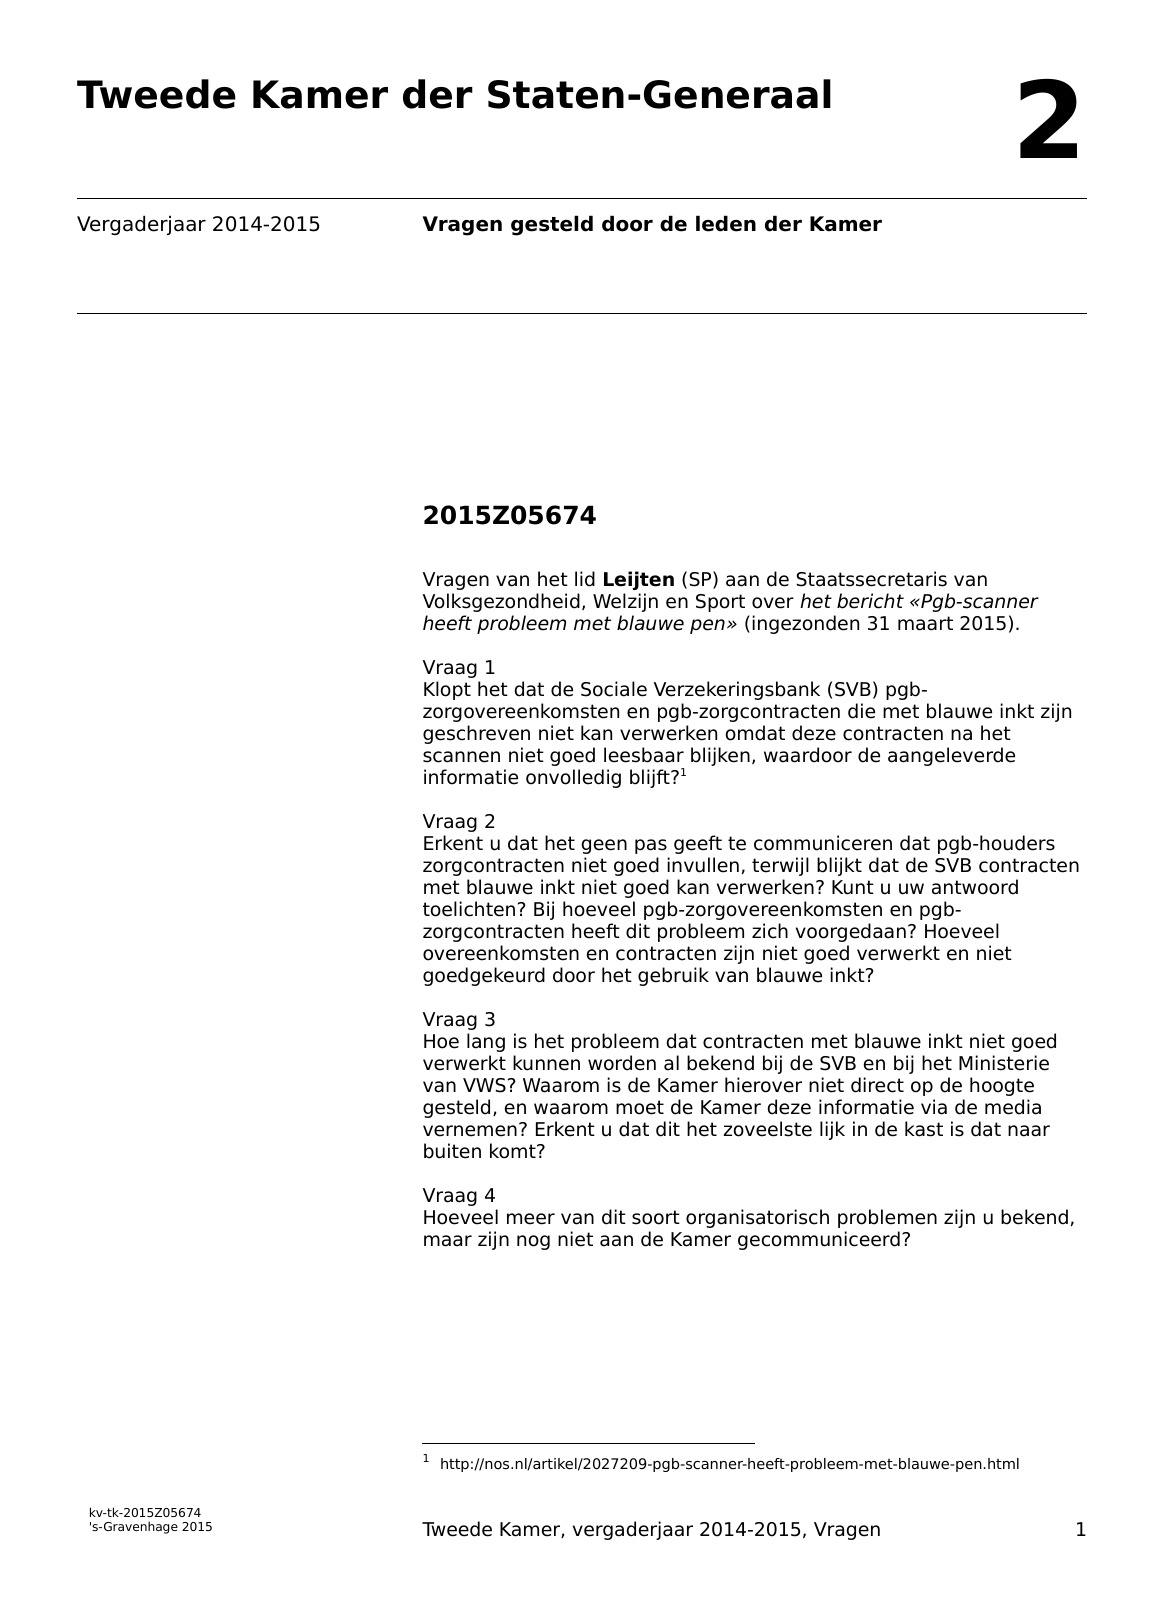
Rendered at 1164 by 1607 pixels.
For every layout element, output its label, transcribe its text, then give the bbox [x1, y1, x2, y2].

text 's-Gravenhage 2015 [88, 1520, 323, 1534]
text 2015Z05674 [422, 501, 1087, 531]
text Vraag 3 [422, 1009, 1087, 1031]
text Vragen van het lid Leijten (SP) aan de Staatssecretaris van Volksgezondheid, Welzijn en Sport over het bericht «Pgb-scanner heeft probleem met blauwe pen» (ingezonden 31 maart 2015). [422, 569, 1087, 635]
table_cell Vragen gesteld door de leden der Kamer [422, 199, 1087, 313]
text Erkent u dat het geen pas geeft te communiceren dat pgb-houders zorgcontracten niet goed invullen, terwijl blijkt dat de SVB contracten met blauwe inkt niet goed kan verwerken? Kunt u uw antwoord toelichten? Bij hoeveel pgb-zorgovereenkomsten en pgb-zorgcontracten heeft dit probleem zich voorgedaan? Hoeveel overeenkomsten en contracten zijn niet goed verwerkt en niet goedgekeurd door het gebruik van blauwe inkt? [422, 833, 1087, 987]
text Hoeveel meer van dit soort organisatorisch problemen zijn u bekend, maar zijn nog niet aan de Kamer gecommuniceerd? [422, 1207, 1087, 1251]
table_header 2 [886, 59, 1087, 198]
text kv-tk-2015Z05674 [88, 1506, 323, 1520]
text Hoe lang is het probleem dat contracten met blauwe inkt niet goed verwerkt kunnen worden al bekend bij de SVB en bij het Ministerie van VWS? Waarom is de Kamer hierover niet direct op de hoogte gesteld, en waarom moet de Kamer deze informatie via de media vernemen? Erkent u dat dit het zoveelste lijk in de kast is dat naar buiten komt? [422, 1031, 1087, 1163]
text Vraag 1 [422, 657, 1087, 679]
text http://nos.nl/artikel/2027209-pgb-scanner-heeft-probleem-met-blauwe-pen.html [422, 1452, 1087, 1474]
text Vraag 2 [422, 811, 1087, 833]
text Klopt het dat de Sociale Verzekeringsbank (SVB) pgb-zorgovereenkomsten en pgb-zorgcontracten die met blauwe inkt zijn geschreven niet kan verwerken omdat deze contracten na het scannen niet goed leesbaar blijken, waardoor de aangeleverde informatie onvolledig blijft? [422, 679, 1087, 789]
table_cell Vergaderjaar 2014-2015 [77, 199, 422, 313]
table_header Tweede Kamer der Staten-Generaal [77, 59, 886, 198]
text Vraag 4 [422, 1185, 1087, 1207]
